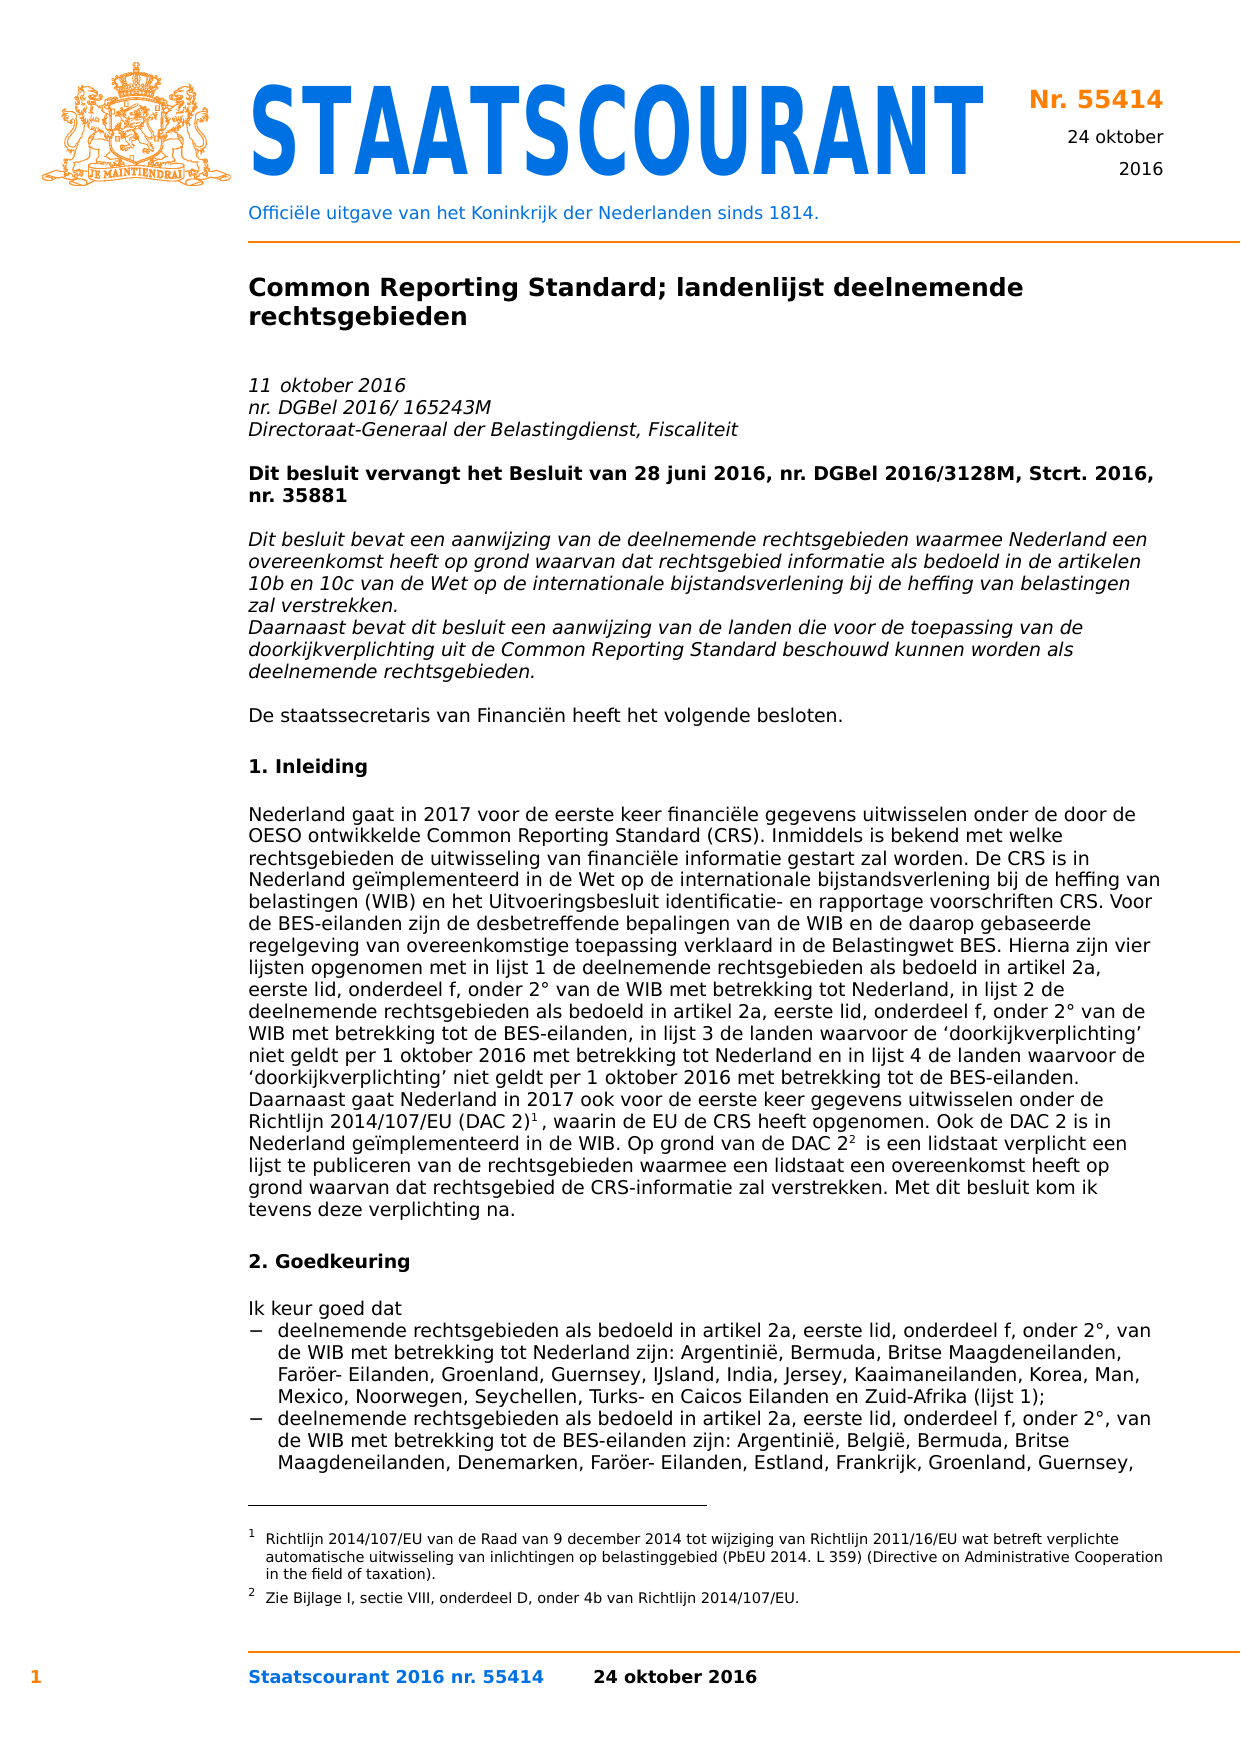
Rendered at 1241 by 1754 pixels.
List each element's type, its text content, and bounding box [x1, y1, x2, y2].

text 11 oktober 2016 [248, 375, 1163, 397]
subtitle Common Reporting Standard; landenlijst deelnemende rechtsgebieden [248, 273, 1163, 331]
table_cell Officiële uitgave van het Koninkrijk der Nederlanden sinds 1814. [248, 203, 1240, 241]
picture [41, 62, 231, 186]
text Dit besluit vervangt het Besluit van 28 juni 2016, nr. DGBel 2016/3128M, Stcrt. 2016, nr. 35881 [248, 463, 1163, 507]
table_header [25, 62, 248, 241]
text Directoraat-Generaal der Belastingdienst, Fiscaliteit [248, 419, 1163, 441]
text − deelnemende rechtsgebieden als bedoeld in artikel 2a, eerste lid, onderdeel f, onder 2°, van de WIB met betrekking tot Nederland zijn: Argentinië, Bermuda, Britse Maagdeneilanden, Faröer- Eilanden, Groenland, Guernsey, IJsland, India, Jersey, Kaaimaneilanden, Korea, Man, Mexico, Noorwegen, Seychellen, Turks- en Caicos Eilanden en Zuid-Afrika (lijst 1); [248, 1320, 1163, 1408]
table_cell 2016 [998, 153, 1240, 203]
table_header STAATSCOURANT [248, 62, 998, 203]
text Richtlijn 2014/107/EU van de Raad van 9 december 2014 tot wijziging van Richtlijn 2011/16/EU wat betreft verplichte automatische uitwisseling van inlichtingen op belastinggebied (PbEU 2014. L 359) (Directive on Administrative Cooperation in the field of taxation). [248, 1527, 1163, 1583]
text Zie Bijlage I, sectie VIII, onderdeel D, onder 4b van Richtlijn 2014/107/EU. [248, 1586, 1163, 1608]
table_header Nr. 55414 [998, 62, 1240, 121]
text − deelnemende rechtsgebieden als bedoeld in artikel 2a, eerste lid, onderdeel f, onder 2°, van de WIB met betrekking tot de BES-eilanden zijn: Argentinië, België, Bermuda, Britse Maagdeneilanden, Denemarken, Faröer- Eilanden, Estland, Frankrijk, Groenland, Guernsey, [248, 1408, 1163, 1474]
text De staatssecretaris van Financiën heeft het volgende besloten. [248, 704, 1163, 726]
text Daarnaast bevat dit besluit een aanwijzing van de landen die voor de toepassing van de doorkijkverplichting uit de Common Reporting Standard beschouwd kunnen worden als deelnemende rechtsgebieden. [248, 617, 1163, 683]
text Dit besluit bevat een aanwijzing van de deelnemende rechtsgebieden waarmee Nederland een overeenkomst heeft op grond waarvan dat rechtsgebied informatie als bedoeld in de artikelen 10b en 10c van de Wet op de internationale bijstandsverlening bij de heffing van belastingen zal verstrekken. [248, 529, 1163, 617]
text Daarnaast gaat Nederland in 2017 ook voor de eerste keer gegevens uitwisselen onder de Richtlijn 2014/107/EU (DAC 2), waarin de EU de CRS heeft opgenomen. Ook de DAC 2 is in Nederland geïmplementeerd in de WIB. Op grond van de DAC 2 is een lidstaat verplicht een lijst te publiceren van de rechtsgebieden waarmee een lidstaat een overeenkomst heeft op grond waarvan dat rechtsgebied de CRS-informatie zal verstrekken. Met dit besluit kom ik tevens deze verplichting na. [248, 1089, 1163, 1221]
text nr. DGBel 2016/ 165243M [248, 397, 1163, 419]
text Ik keur goed dat [248, 1298, 1163, 1320]
subtitle 2. Goedkeuring [248, 1251, 1163, 1273]
table_cell 24 oktober [998, 121, 1240, 153]
text Nederland gaat in 2017 voor de eerste keer financiële gegevens uitwisselen onder de door de OESO ontwikkelde Common Reporting Standard (CRS). Inmiddels is bekend met welke rechtsgebieden de uitwisseling van financiële informatie gestart zal worden. De CRS is in Nederland geïmplementeerd in de Wet op de internationale bijstandsverlening bij de heffing van belastingen (WIB) en het Uitvoeringsbesluit identificatie- en rapportage voorschriften CRS. Voor de BES-eilanden zijn de desbetreffende bepalingen van de WIB en de daarop gebaseerde regelgeving van overeenkomstige toepassing verklaard in de Belastingwet BES. Hierna zijn vier lijsten opgenomen met in lijst 1 de deelnemende rechtsgebieden als bedoeld in artikel 2a, eerste lid, onderdeel f, onder 2° van de WIB met betrekking tot Nederland, in lijst 2 de deelnemende rechtsgebieden als bedoeld in artikel 2a, eerste lid, onderdeel f, onder 2° van de WIB met betrekking tot de BES-eilanden, in lijst 3 de landen waarvoor de ‘doorkijkverplichting’ niet geldt per 1 oktober 2016 met betrekking tot Nederland en in lijst 4 de landen waarvoor de ‘doorkijkverplichting’ niet geldt per 1 oktober 2016 met betrekking tot de BES-eilanden. [248, 803, 1163, 1089]
subtitle 1. Inleiding [248, 756, 1163, 778]
